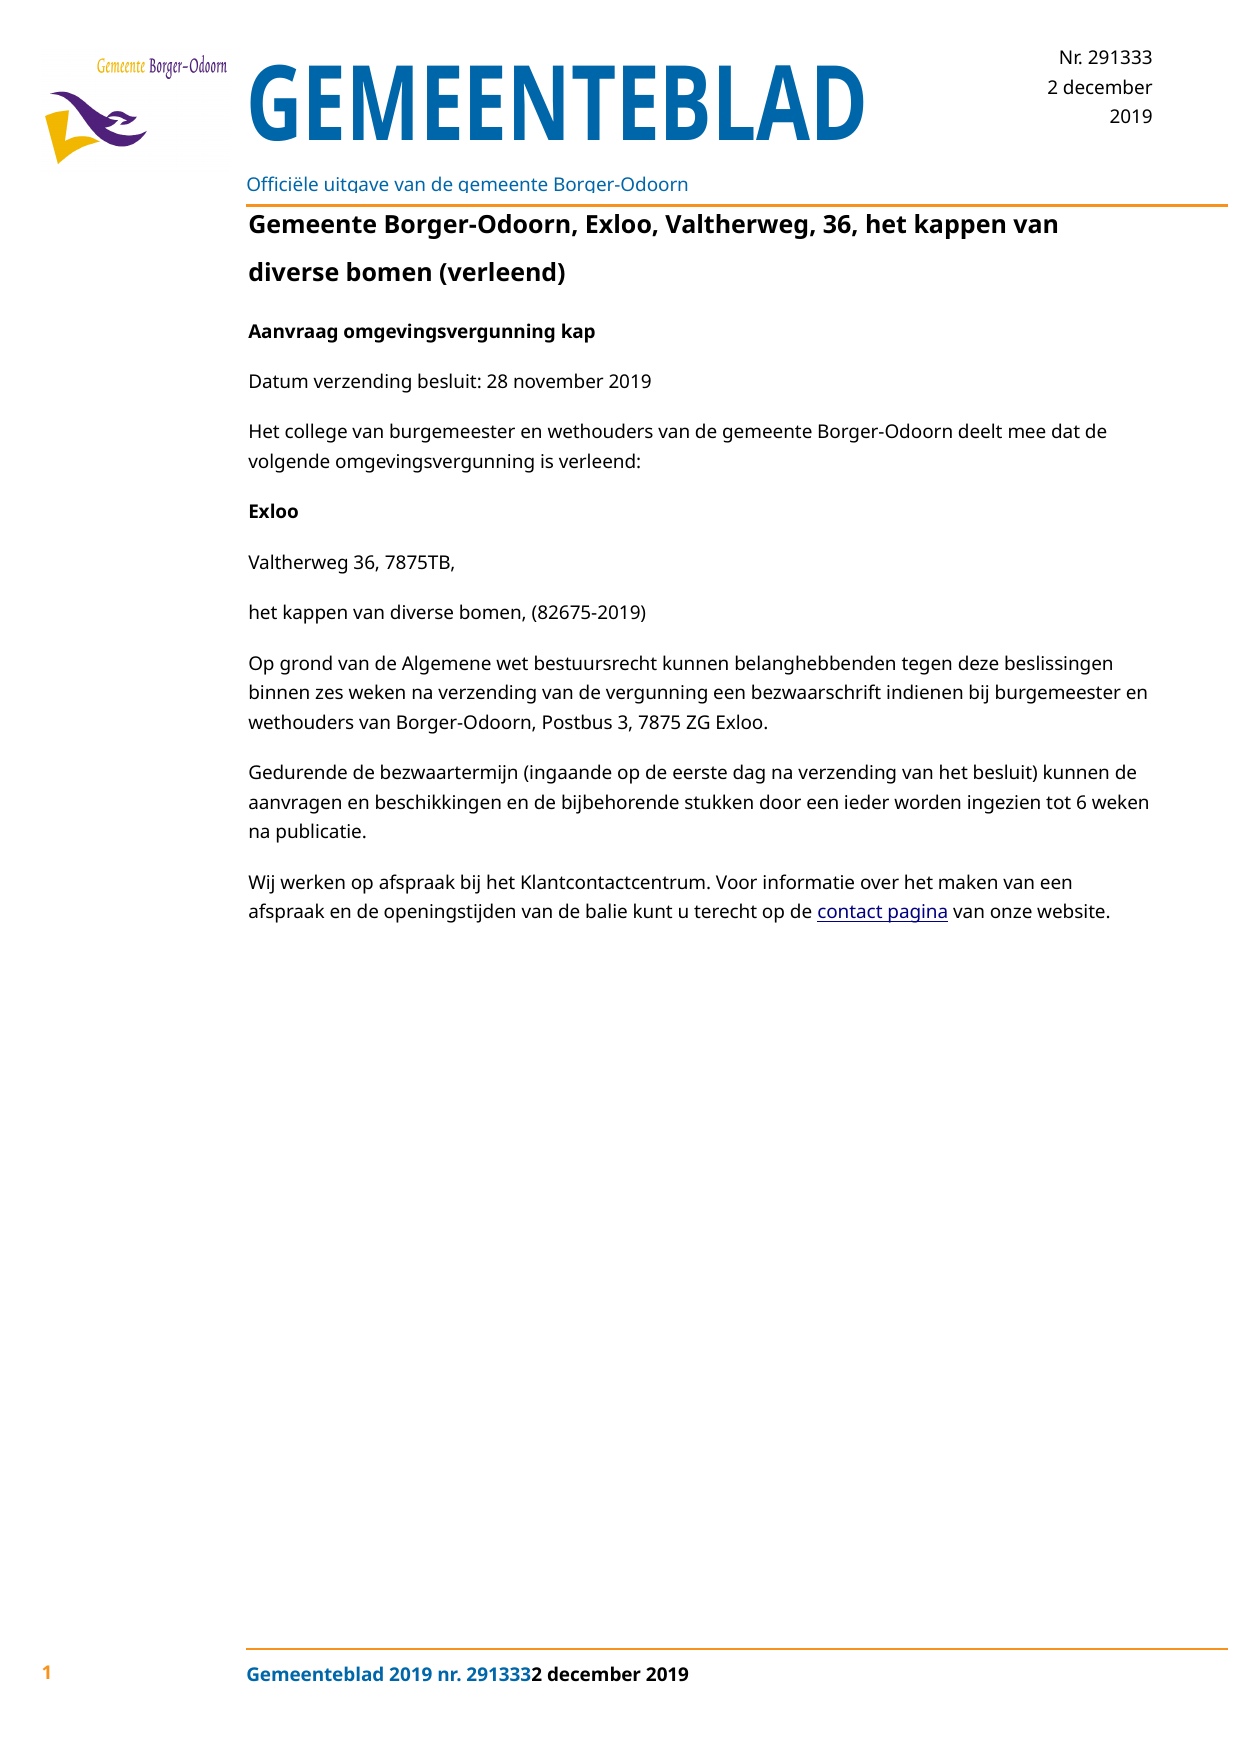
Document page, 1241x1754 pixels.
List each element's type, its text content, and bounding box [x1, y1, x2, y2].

text Het college van burgemeester en wethouders van de gemeente Borger-Odoorn deelt mee dat de volgende omgevingsvergunning is verleend: [248, 419, 1152, 474]
picture [41, 47, 231, 172]
text Wij werken op afspraak bij het Klantcontactcentrum. Voor informatie over het maken van een afspraak en de openingstijden van de balie kunt u terecht op de contact pagina van onze website. [248, 869, 1152, 924]
text het kappen van diverse bomen, (82675-2019) [248, 599, 1152, 625]
text Op grond van de Algemene wet bestuursrecht kunnen belanghebbenden tegen deze beslissingen binnen zes weken na verzending van de vergunning een bezwaarschrift indienen bij burgemeester en wethouders van Borger-Odoorn, Postbus 3, 7875 ZG Exloo. [248, 650, 1152, 735]
text Valtherweg 36, 7875TB, [248, 549, 1152, 575]
text Gemeente Borger-Odoorn, Exloo, Valtherweg, 36, het kappen van diverse bomen (verleend) [248, 207, 1152, 288]
text Exloo [248, 499, 1152, 524]
text Datum verzending besluit: 28 november 2019 [248, 368, 1152, 394]
text Gedurende de bezwaartermijn (ingaande op de eerste dag na verzending van het besluit) kunnen de aanvragen en beschikkingen en de bijbehorende stukken door een ieder worden ingezien tot 6 weken na publicatie. [248, 759, 1152, 844]
text Aanvraag omgevingsvergunning kap [248, 318, 1152, 344]
